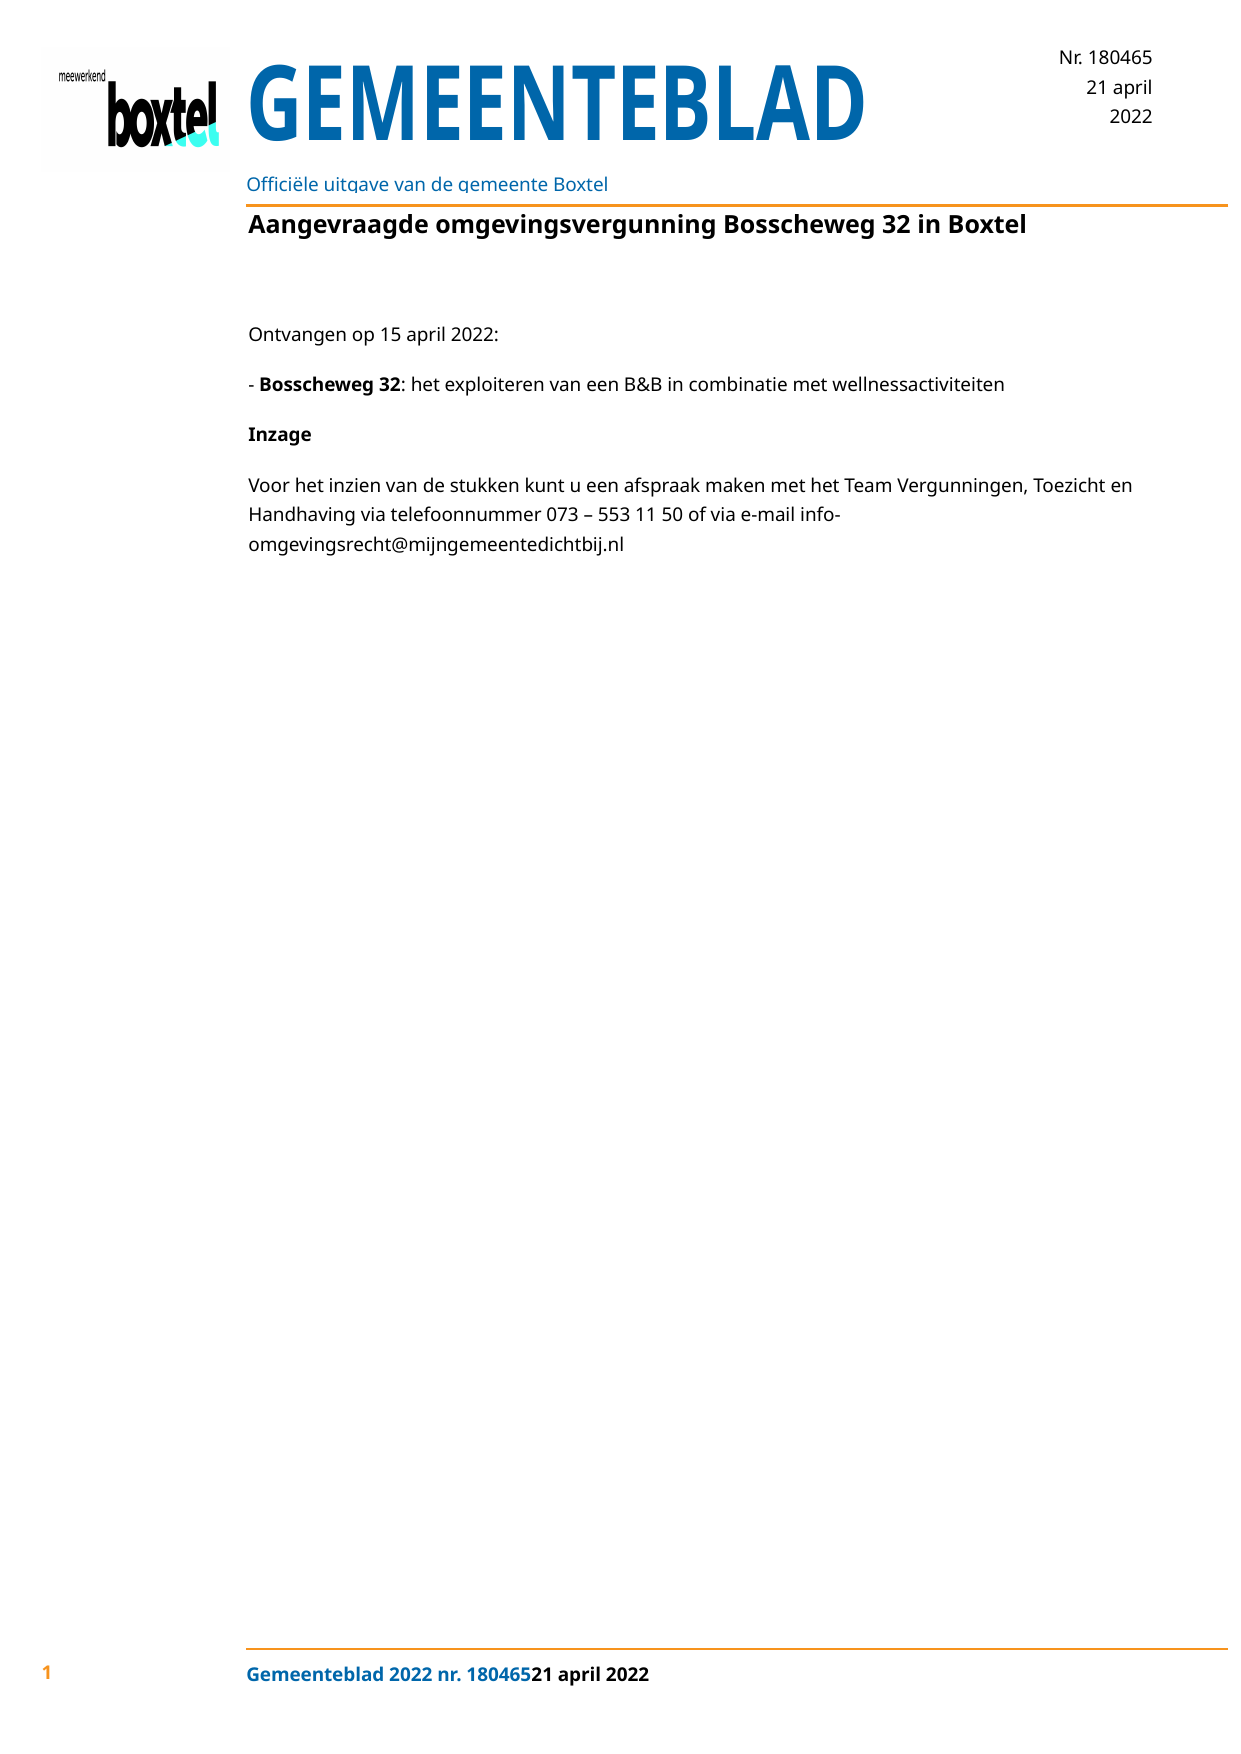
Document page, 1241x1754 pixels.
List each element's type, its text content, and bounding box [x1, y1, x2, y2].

picture [41, 47, 231, 172]
text Aangevraagde omgevingsvergunning Bosscheweg 32 in Boxtel [248, 207, 1152, 241]
text Ontvangen op 15 april 2022: [248, 321, 1152, 346]
text Inzage [248, 422, 1152, 447]
text Voor het inzien van de stukken kunt u een afspraak maken met het Team Vergunningen, Toezicht en Handhaving via telefoonnummer 073 – 553 11 50 of via e-mail info-omgevingsrecht@mijngemeentedichtbij.nl [248, 472, 1152, 557]
text - Bosscheweg 32: het exploiteren van een B&B in combinatie met wellnessactiviteiten [248, 371, 1152, 397]
